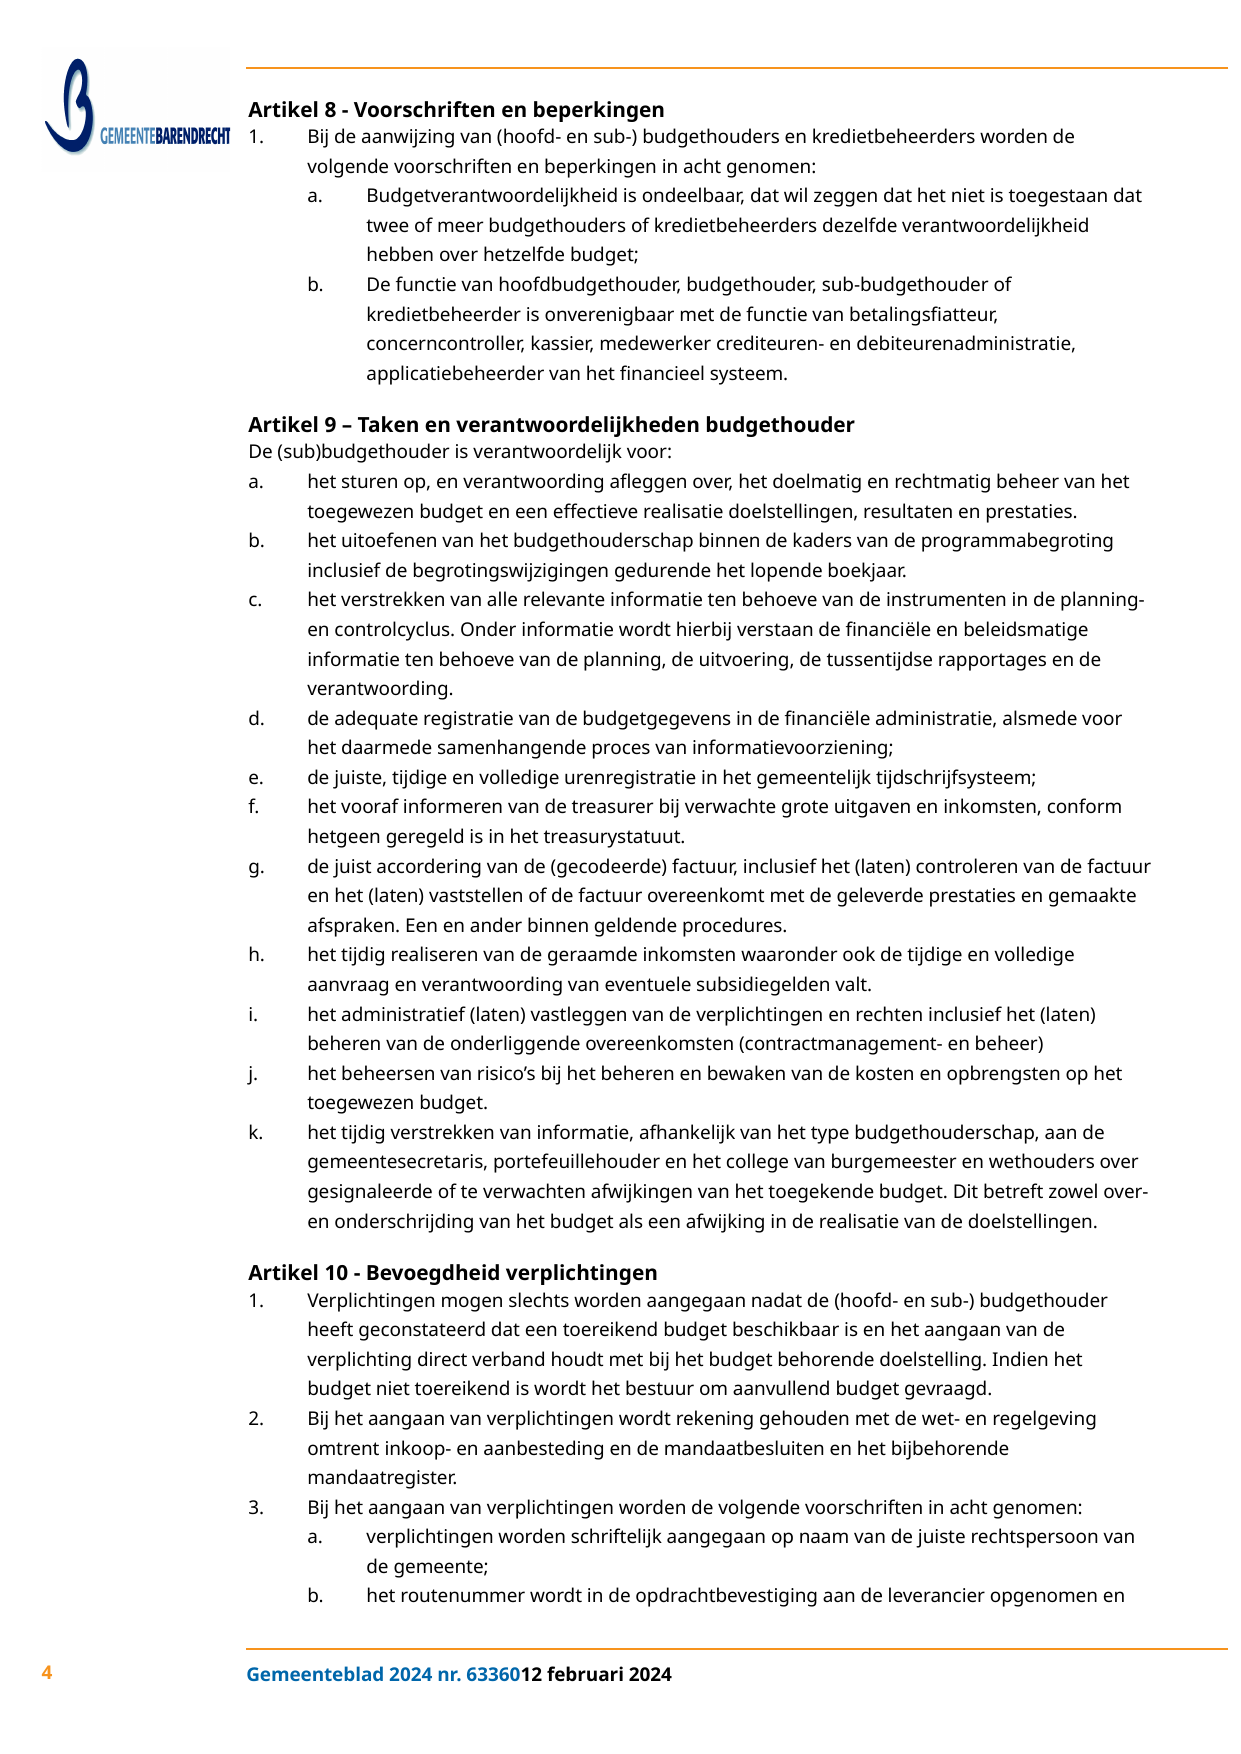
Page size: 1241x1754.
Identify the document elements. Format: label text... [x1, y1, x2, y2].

list Bij het aangaan van verplichtingen worden de volgende voorschriften in acht genomen: [248, 1494, 1152, 1519]
list Bij de aanwijzing van (hoofd- en sub-) budgethouders en kredietbeheerders worden de volgende voorschriften en beperkingen in acht genomen: [248, 123, 1152, 178]
text Artikel 10 - Bevoegdheid verplichtingen [248, 1258, 1152, 1287]
list De functie van hoofdbudgethouder, budgethouder, sub-budgethouder of kredietbeheerder is onverenigbaar met de functie van betalingsfiatteur, concerncontroller, kassier, medewerker crediteuren- en debiteurenadministratie, applicatiebeheerder van het financieel systeem. [307, 271, 1152, 386]
list de adequate registratie van de budgetgegevens in de financiële administratie, alsmede voor het daarmede samenhangende proces van informatievoorziening; [248, 705, 1152, 760]
list Budgetverantwoordelijkheid is ondeelbaar, dat wil zeggen dat het niet is toegestaan dat twee of meer budgethouders of kredietbeheerders dezelfde verantwoordelijkheid hebben over hetzelfde budget; [307, 182, 1152, 267]
list verplichtingen worden schriftelijk aangegaan op naam van de juiste rechtspersoon van de gemeente; [307, 1523, 1152, 1579]
list het tijdig verstrekken van informatie, afhankelijk van het type budgethouderschap, aan de gemeentesecretaris, portefeuillehouder en het college van burgemeester en wethouders over gesignaleerde of te verwachten afwijkingen van het toegekende budget. Dit betreft zowel over- en onderschrijding van het budget als een afwijking in de realisatie van de doelstellingen. [248, 1119, 1152, 1234]
text Artikel 9 – Taken en verantwoordelijkheden budgethouder [248, 410, 1152, 439]
picture [41, 47, 231, 172]
list het beheersen van risico’s bij het beheren en bewaken van de kosten en opbrengsten op het toegewezen budget. [248, 1060, 1152, 1115]
list het administratief (laten) vastleggen van de verplichtingen en rechten inclusief het (laten) beheren van de onderliggende overeenkomsten (contractmanagement- en beheer) [248, 1001, 1152, 1056]
list Verplichtingen mogen slechts worden aangegaan nadat de (hoofd- en sub-) budgethouder heeft geconstateerd dat een toereikend budget beschikbaar is en het aangaan van de verplichting direct verband houdt met bij het budget behorende doelstelling. Indien het budget niet toereikend is wordt het bestuur om aanvullend budget gevraagd. [248, 1287, 1152, 1401]
list het sturen op, en verantwoording afleggen over, het doelmatig en rechtmatig beheer van het toegewezen budget en een effectieve realisatie doelstellingen, resultaten en prestaties. [248, 468, 1152, 524]
list Bij het aangaan van verplichtingen wordt rekening gehouden met de wet- en regelgeving omtrent inkoop- en aanbesteding en de mandaatbesluiten en het bijbehorende mandaatregister. [248, 1405, 1152, 1490]
text Artikel 8 - Voorschriften en beperkingen [248, 95, 1152, 123]
list het vooraf informeren van de treasurer bij verwachte grote uitgaven en inkomsten, conform hetgeen geregeld is in het treasurystatuut. [248, 794, 1152, 849]
list het routenummer wordt in de opdrachtbevestiging aan de leverancier opgenomen en [307, 1583, 1152, 1608]
list het verstrekken van alle relevante informatie ten behoeve van de instrumenten in de planning- en controlcyclus. Onder informatie wordt hierbij verstaan de financiële en beleidsmatige informatie ten behoeve van de planning, de uitvoering, de tussentijdse rapportages en de verantwoording. [248, 587, 1152, 701]
list het uitoefenen van het budgethouderschap binnen de kaders van de programmabegroting inclusief de begrotingswijzigingen gedurende het lopende boekjaar. [248, 527, 1152, 583]
text De (sub)budgethouder is verantwoordelijk voor: [248, 439, 1152, 464]
list het tijdig realiseren van de geraamde inkomsten waaronder ook de tijdige en volledige aanvraag en verantwoording van eventuele subsidiegelden valt. [248, 942, 1152, 997]
list de juiste, tijdige en volledige urenregistratie in het gemeentelijk tijdschrijfsysteem; [248, 764, 1152, 790]
list de juist accordering van de (gecodeerde) factuur, inclusief het (laten) controleren van de factuur en het (laten) vaststellen of de factuur overeenkomt met de geleverde prestaties en gemaakte afspraken. Een en ander binnen geldende procedures. [248, 853, 1152, 938]
